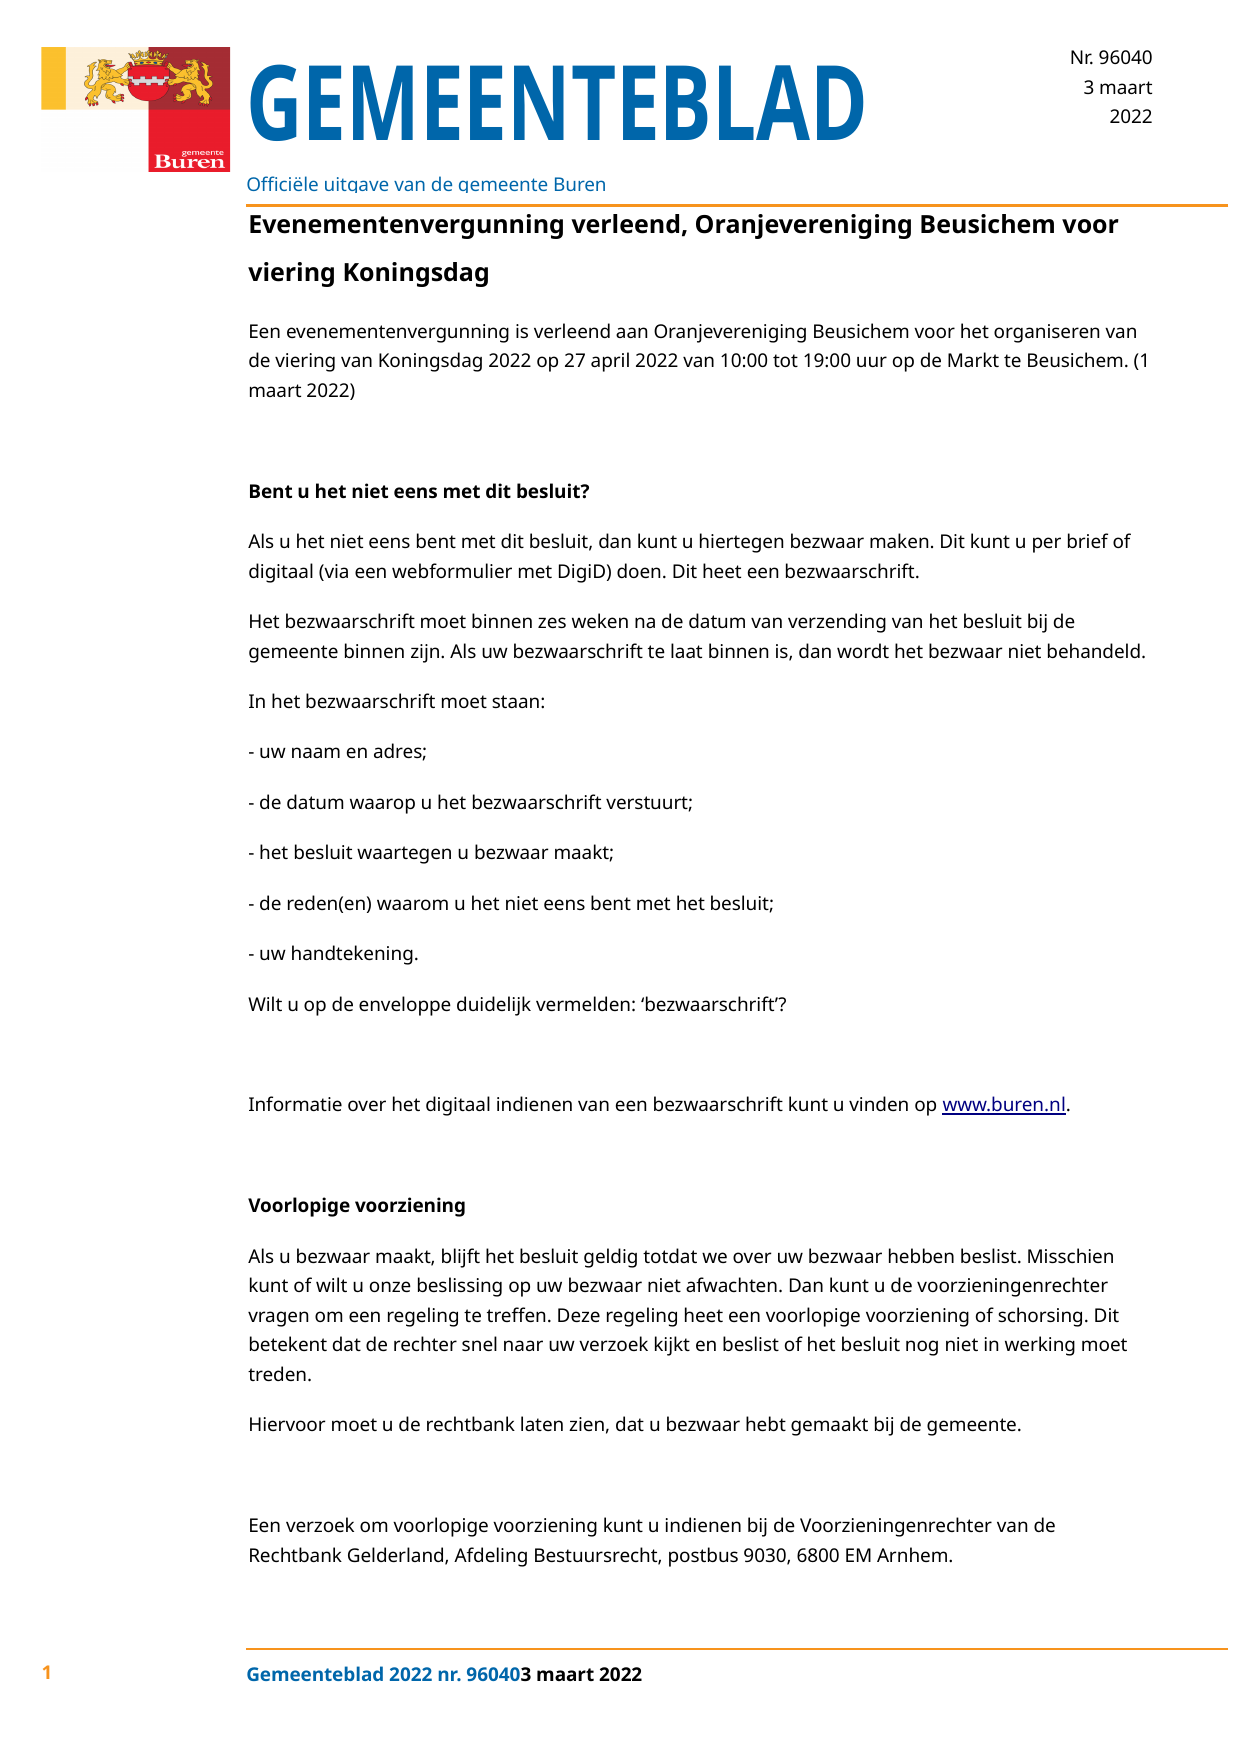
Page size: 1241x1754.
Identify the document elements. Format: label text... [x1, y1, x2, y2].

text Informatie over het digitaal indienen van een bezwaarschrift kunt u vinden op www.buren.nl. [248, 1092, 1152, 1117]
text Voorlopige voorziening [248, 1192, 1152, 1218]
text Een verzoek om voorlopige voorziening kunt u indienen bij de Voorzieningenrechter van de Rechtbank Gelderland, Afdeling Bestuursrecht, postbus 9030, 6800 EM Arnhem. [248, 1512, 1152, 1568]
text Bent u het niet eens met dit besluit? [248, 478, 1152, 504]
text In het bezwaarschrift moet staan: [248, 688, 1152, 714]
text - de datum waarop u het bezwaarschrift verstuurt; [248, 789, 1152, 815]
text Evenementenvergunning verleend, Oranjevereniging Beusichem voor viering Koningsdag [248, 207, 1152, 288]
text - de reden(en) waarom u het niet eens bent met het besluit; [248, 890, 1152, 916]
text Als u bezwaar maakt, blijft het besluit geldig totdat we over uw bezwaar hebben beslist. Misschien kunt of wilt u onze beslissing op uw bezwaar niet afwachten. Dan kunt u de voorzieningenrechter vragen om een regeling te treffen. Deze regeling heet een voorlopige voorziening of schorsing. Dit betekent dat de rechter snel naar uw verzoek kijkt en beslist of het besluit nog niet in werking moet treden. [248, 1243, 1152, 1387]
text Een evenementenvergunning is verleend aan Oranjevereniging Beusichem voor het organiseren van de viering van Koningsdag 2022 op 27 april 2022 van 10:00 tot 19:00 uur op de Markt te Beusichem. (1 maart 2022) [248, 318, 1152, 403]
text - uw handtekening. [248, 940, 1152, 966]
text Als u het niet eens bent met dit besluit, dan kunt u hiertegen bezwaar maken. Dit kunt u per brief of digitaal (via een webformulier met DigiD) doen. Dit heet een bezwaarschrift. [248, 528, 1152, 584]
text - uw naam en adres; [248, 739, 1152, 764]
text Hiervoor moet u de rechtbank laten zien, dat u bezwaar hebt gemaakt bij de gemeente. [248, 1412, 1152, 1437]
text - het besluit waartegen u bezwaar maakt; [248, 839, 1152, 865]
text Het bezwaarschrift moet binnen zes weken na de datum van verzending van het besluit bij de gemeente binnen zijn. Als uw bezwaarschrift te laat binnen is, dan wordt het bezwaar niet behandeld. [248, 608, 1152, 664]
picture [41, 47, 231, 172]
text Wilt u op de enveloppe duidelijk vermelden: ‘bezwaarschrift’? [248, 991, 1152, 1017]
